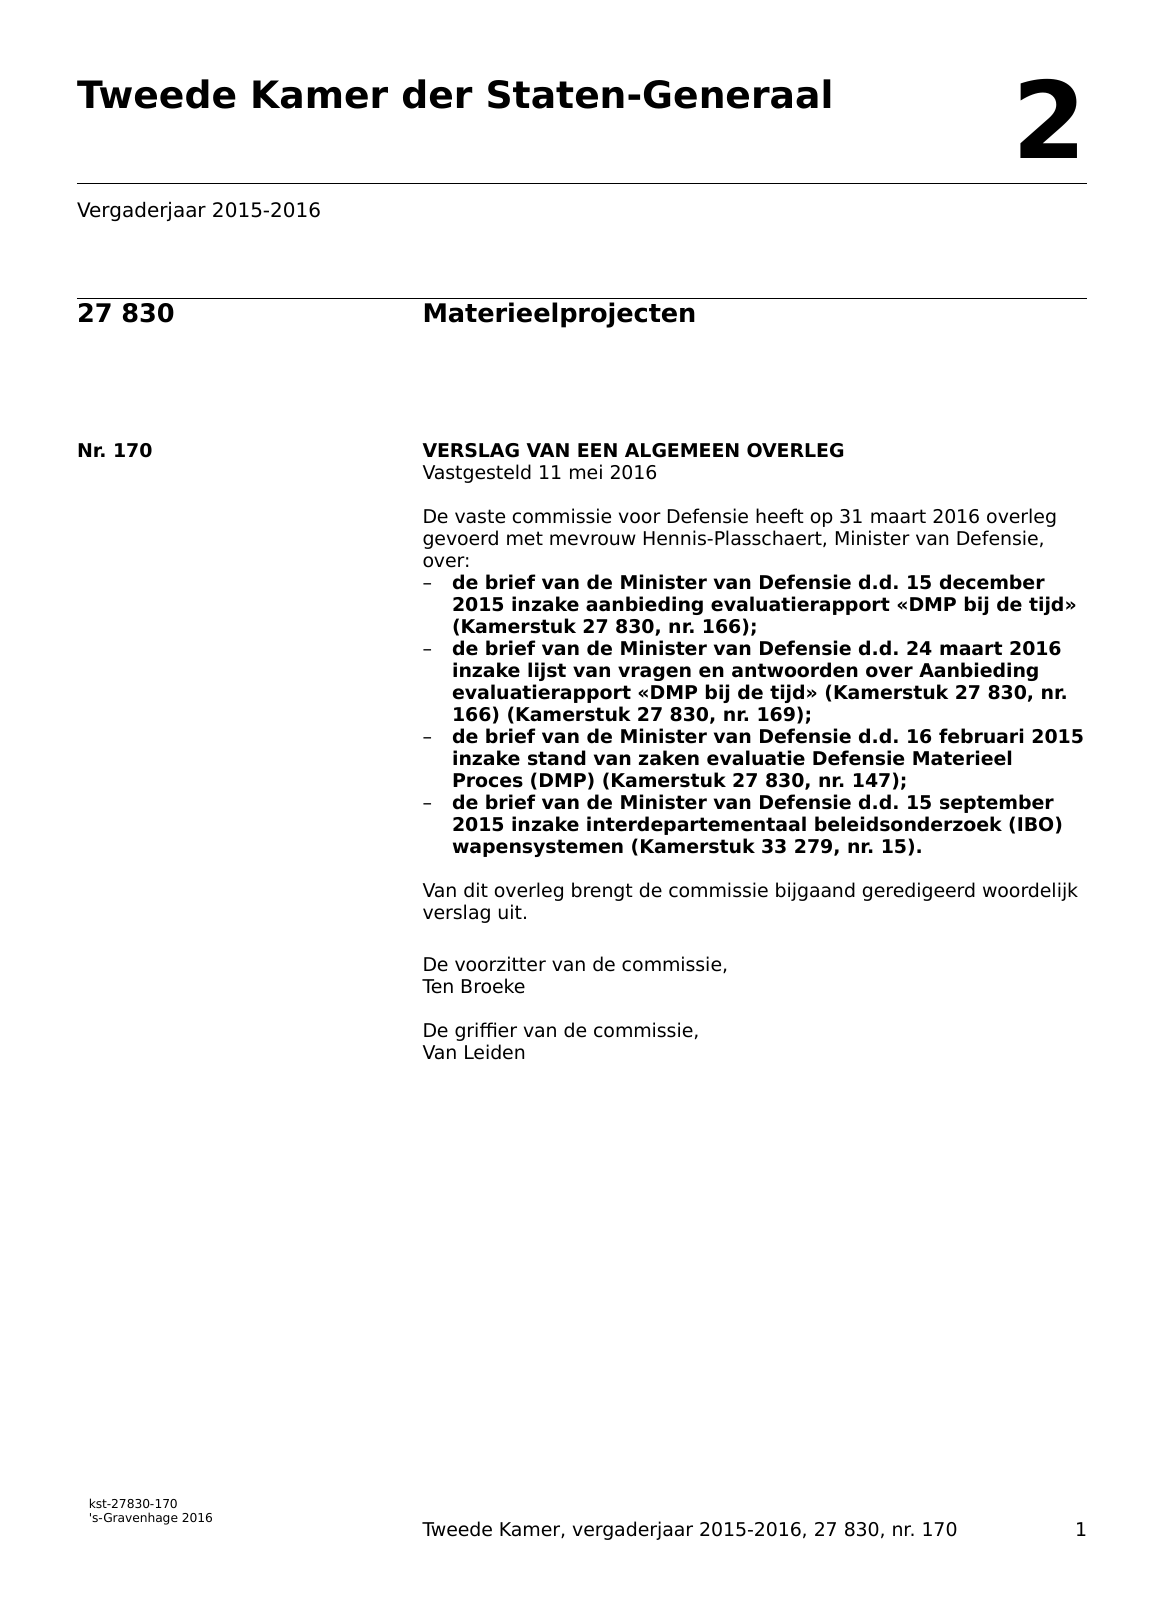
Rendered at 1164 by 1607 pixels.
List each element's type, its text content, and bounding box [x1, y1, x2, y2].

table_header Tweede Kamer der Staten-Generaal [77, 59, 886, 183]
text kst-27830-170 [88, 1497, 323, 1511]
subtitle Nr. 170 VERSLAG VAN EEN ALGEMEEN OVERLEG [77, 440, 1087, 462]
text Vastgesteld 11 mei 2016 [422, 462, 1087, 484]
subtitle 27 830 Materieelprojecten [77, 299, 1087, 329]
table_header 2 [886, 59, 1087, 183]
text Van dit overleg brengt de commissie bijgaand geredigeerd woordelijk verslag uit. [422, 880, 1087, 924]
text – de brief van de Minister van Defensie d.d. 15 december 2015 inzake aanbieding evaluatierapport «DMP bij de tijd» (Kamerstuk 27 830, nr. 166); [422, 572, 1087, 638]
text – de brief van de Minister van Defensie d.d. 16 februari 2015 inzake stand van zaken evaluatie Defensie Materieel Proces (DMP) (Kamerstuk 27 830, nr. 147); [422, 726, 1087, 792]
text – de brief van de Minister van Defensie d.d. 24 maart 2016 inzake lijst van vragen en antwoorden over Aanbieding evaluatierapport «DMP bij de tijd» (Kamerstuk 27 830, nr. 166) (Kamerstuk 27 830, nr. 169); [422, 638, 1087, 726]
text De griffier van de commissie, Van Leiden [422, 1020, 1087, 1064]
text 's-Gravenhage 2016 [88, 1511, 323, 1525]
table_cell Vergaderjaar 2015-2016 [77, 184, 1087, 298]
text De vaste commissie voor Defensie heeft op 31 maart 2016 overleg gevoerd met mevrouw Hennis-Plasschaert, Minister van Defensie, over: [422, 506, 1087, 572]
text De voorzitter van de commissie, Ten Broeke [422, 954, 1087, 998]
text – de brief van de Minister van Defensie d.d. 15 september 2015 inzake interdepartementaal beleidsonderzoek (IBO) wapensystemen (Kamerstuk 33 279, nr. 15). [422, 792, 1087, 857]
